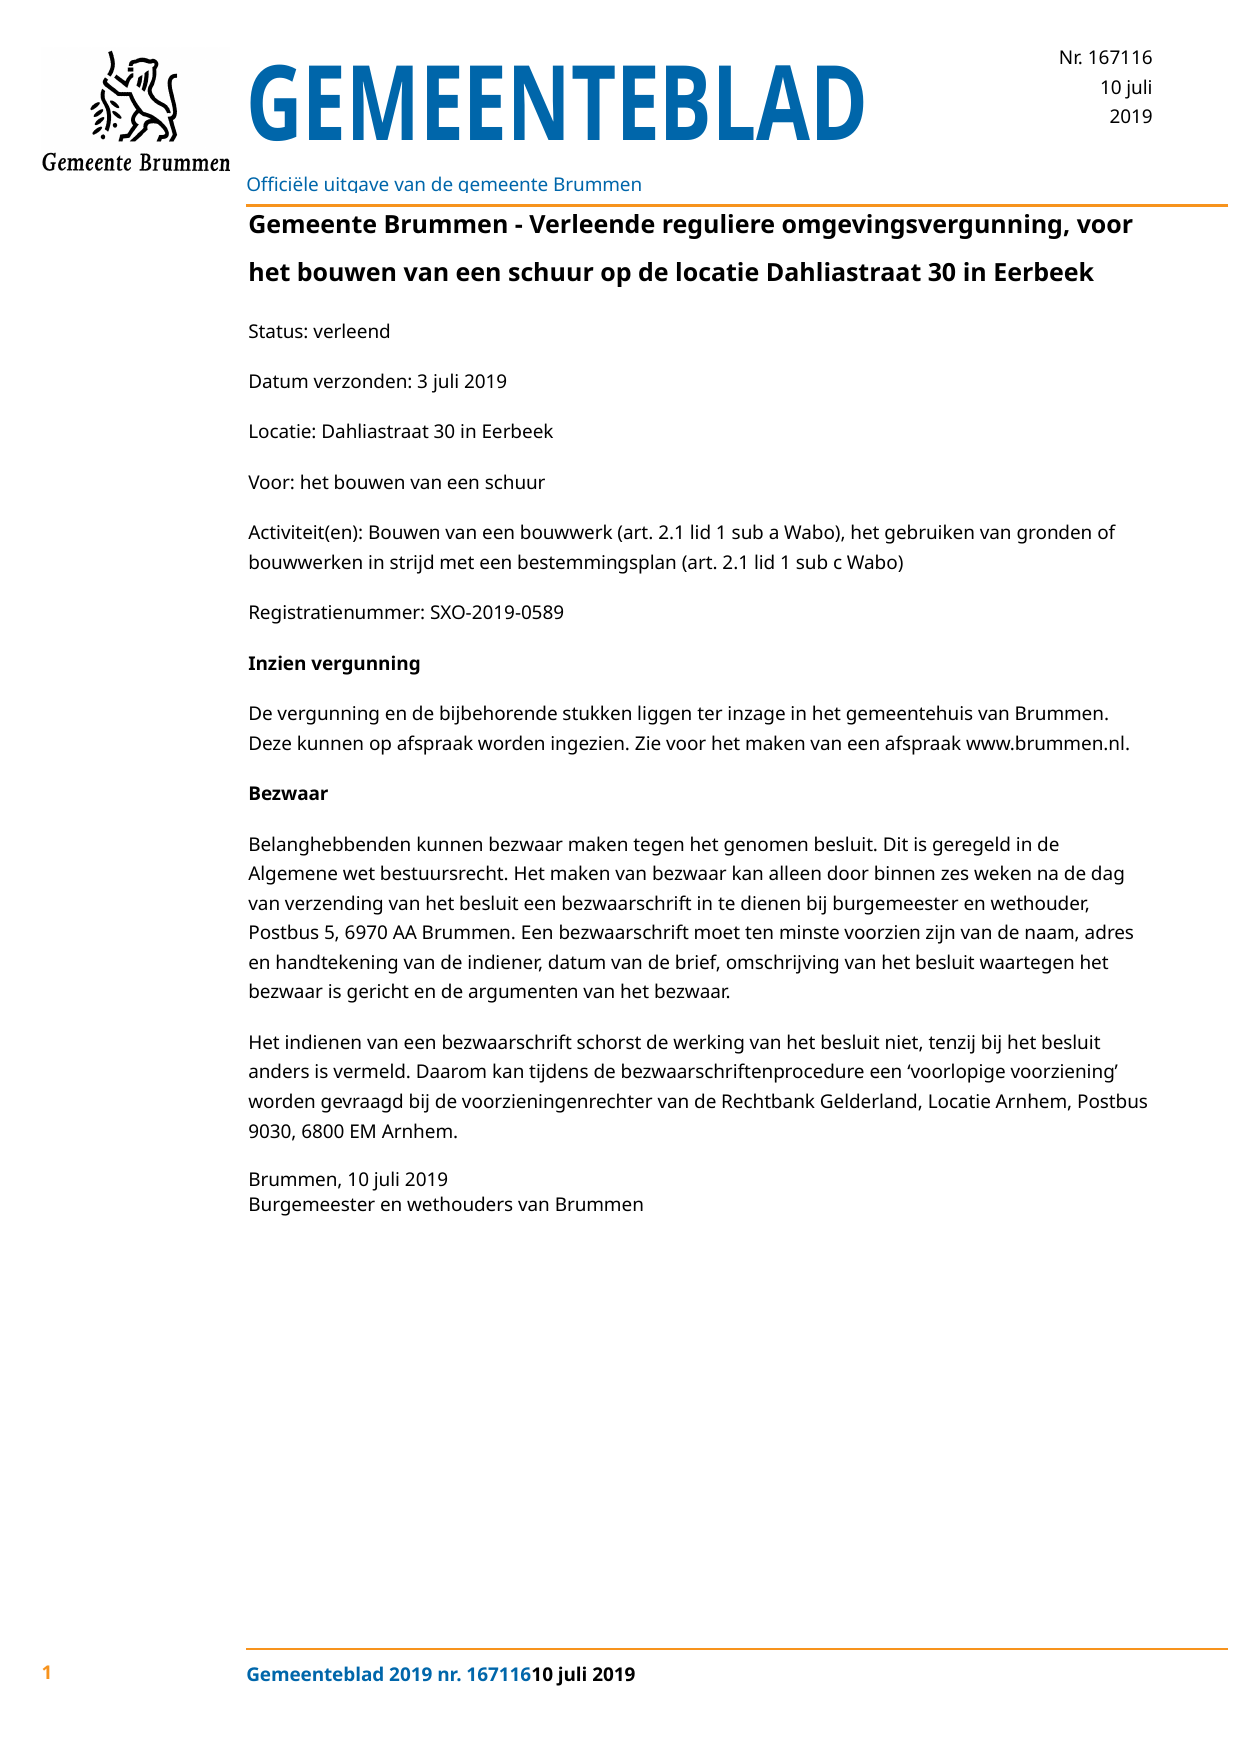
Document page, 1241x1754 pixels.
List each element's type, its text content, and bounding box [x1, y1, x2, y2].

picture [41, 47, 231, 172]
text Inzien vergunning [248, 650, 1152, 676]
text Voor: het bouwen van een schuur [248, 469, 1152, 495]
text Datum verzonden: 3 juli 2019 [248, 368, 1152, 394]
text Brummen, 10 juli 2019 [248, 1166, 1152, 1191]
text Burgemeester en wethouders van Brummen [248, 1191, 1152, 1217]
text Registratienummer: SXO-2019-0589 [248, 599, 1152, 625]
text Bezwaar [248, 780, 1152, 806]
text De vergunning en de bijbehorende stukken liggen ter inzage in het gemeentehuis van Brummen. Deze kunnen op afspraak worden ingezien. Zie voor het maken van een afspraak www.brummen.nl. [248, 700, 1152, 756]
text Gemeente Brummen - Verleende reguliere omgevingsvergunning, voor het bouwen van een schuur op de locatie Dahliastraat 30 in Eerbeek [248, 207, 1152, 288]
text Activiteit(en): Bouwen van een bouwwerk (art. 2.1 lid 1 sub a Wabo), het gebruiken van gronden of bouwwerken in strijd met een bestemmingsplan (art. 2.1 lid 1 sub c Wabo) [248, 519, 1152, 575]
text Belanghebbenden kunnen bezwaar maken tegen het genomen besluit. Dit is geregeld in de Algemene wet bestuursrecht. Het maken van bezwaar kan alleen door binnen zes weken na de dag van verzending van het besluit een bezwaarschrift in te dienen bij burgemeester en wethouder, Postbus 5, 6970 AA Brummen. Een bezwaarschrift moet ten minste voorzien zijn van de naam, adres en handtekening van de indiener, datum van de brief, omschrijving van het besluit waartegen het bezwaar is gericht en de argumenten van het bezwaar. [248, 831, 1152, 1004]
text Het indienen van een bezwaarschrift schorst de werking van het besluit niet, tenzij bij het besluit anders is vermeld. Daarom kan tijdens de bezwaarschriftenprocedure een ‘voorlopige voorziening’ worden gevraagd bij de voorzieningenrechter van de Rechtbank Gelderland, Locatie Arnhem, Postbus 9030, 6800 EM Arnhem. [248, 1029, 1152, 1144]
text Locatie: Dahliastraat 30 in Eerbeek [248, 419, 1152, 444]
text Status: verleend [248, 318, 1152, 344]
